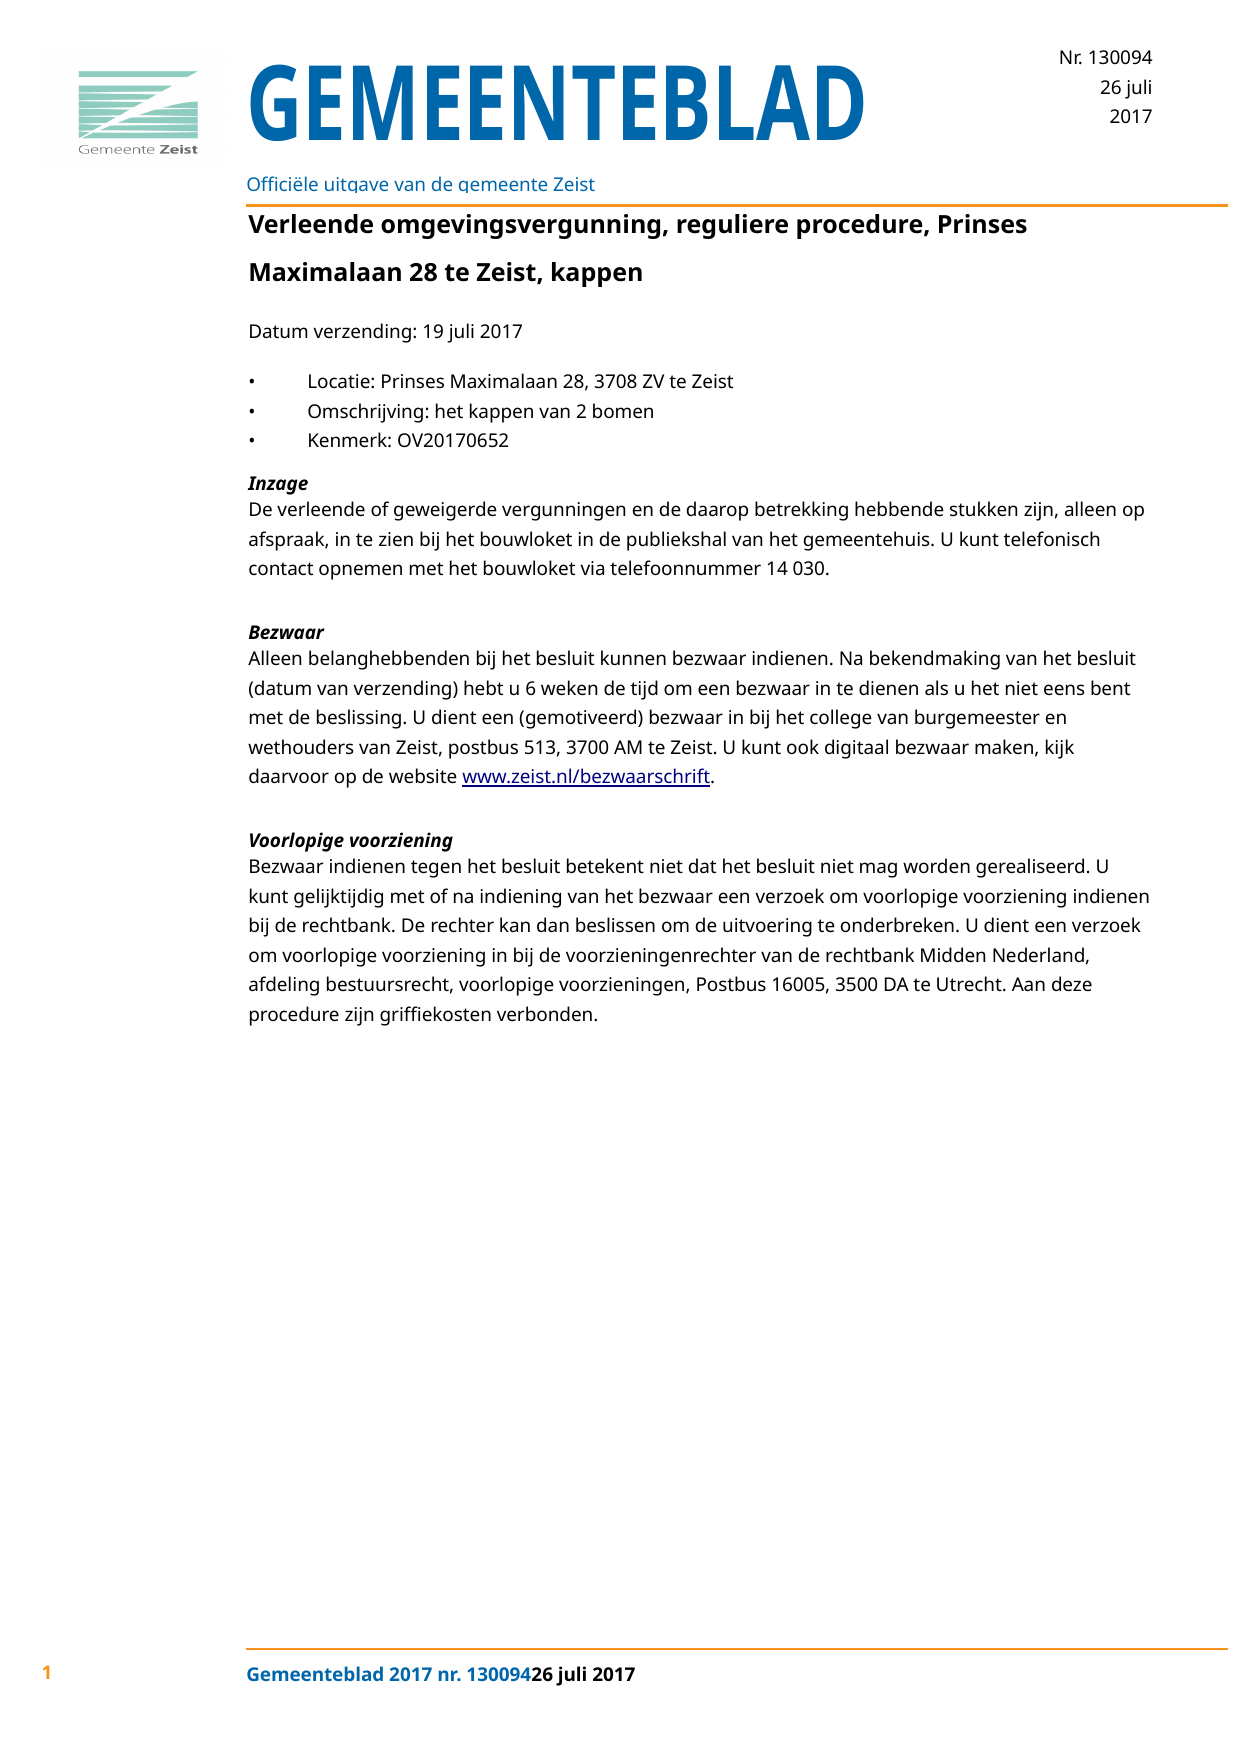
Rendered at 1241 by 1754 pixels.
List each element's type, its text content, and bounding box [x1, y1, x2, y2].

text Bezwaar indienen tegen het besluit betekent niet dat het besluit niet mag worden gerealiseerd. U kunt gelijktijdig met of na indiening van het bezwaar een verzoek om voorlopige voorziening indienen bij de rechtbank. De rechter kan dan beslissen om de uitvoering te onderbreken. U dient een verzoek om voorlopige voorziening in bij de voorzieningenrechter van de rechtbank Midden Nederland, afdeling bestuursrecht, voorlopige voorzieningen, Postbus 16005, 3500 DA te Utrecht. Aan deze procedure zijn griffiekosten verbonden. [248, 853, 1152, 1027]
text Bezwaar [248, 619, 1152, 645]
text Verleende omgevingsvergunning, reguliere procedure, Prinses Maximalaan 28 te Zeist, kappen [248, 207, 1152, 288]
text De verleende of geweigerde vergunningen en de daarop betrekking hebbende stukken zijn, alleen op afspraak, in te zien bij het bouwloket in de publiekshal van het gemeentehuis. U kunt telefonisch contact opnemen met het bouwloket via telefoonnummer 14 030. [248, 496, 1152, 581]
picture [41, 47, 231, 172]
text Inzage [248, 471, 1152, 496]
text Alleen belanghebbenden bij het besluit kunnen bezwaar indienen. Na bekendmaking van het besluit (datum van verzending) hebt u 6 weken de tijd om een bezwaar in te dienen als u het niet eens bent met de beslissing. U dient een (gemotiveerd) bezwaar in bij het college van burgemeester en wethouders van Zeist, postbus 513, 3700 AM te Zeist. U kunt ook digitaal bezwaar maken, kijk daarvoor op de website www.zeist.nl/bezwaarschrift. [248, 645, 1152, 789]
list Kenmerk: OV20170652 [248, 427, 1152, 453]
list Locatie: Prinses Maximalaan 28, 3708 ZV te Zeist [248, 368, 1152, 394]
text Voorlopige voorziening [248, 827, 1152, 853]
text Datum verzending: 19 juli 2017 [248, 318, 1152, 344]
list Omschrijving: het kappen van 2 bomen [248, 398, 1152, 424]
